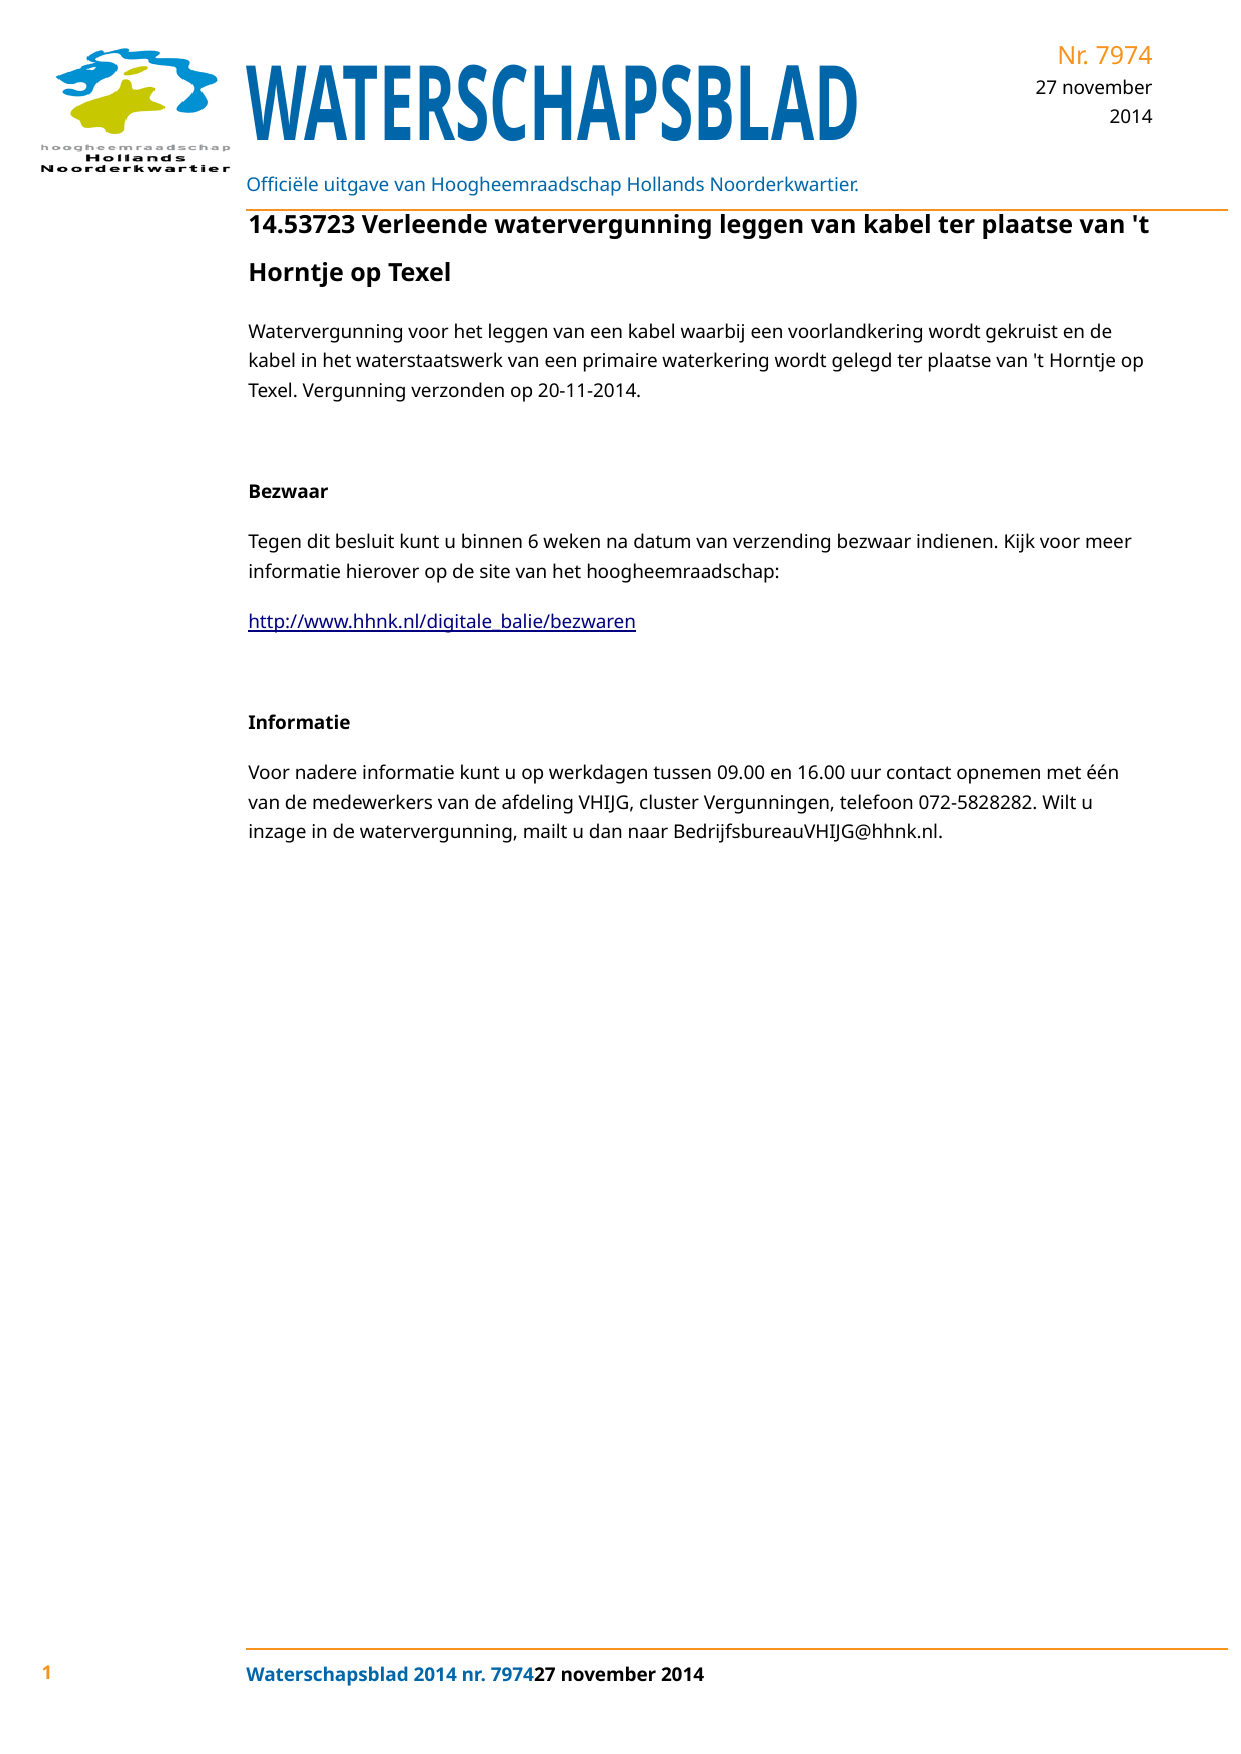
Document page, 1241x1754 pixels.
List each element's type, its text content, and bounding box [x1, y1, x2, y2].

text Voor nadere informatie kunt u op werkdagen tussen 09.00 en 16.00 uur contact opnemen met één van de medewerkers van de afdeling VHIJG, cluster Vergunningen, telefoon 072-5828282. Wilt u inzage in de watervergunning, mailt u dan naar BedrijfsbureauVHIJG@hhnk.nl. [248, 759, 1152, 844]
text 14.53723 Verleende watervergunning leggen van kabel ter plaatse van 't Horntje op Texel [248, 211, 1152, 288]
text Tegen dit besluit kunt u binnen 6 weken na datum van verzending bezwaar indienen. Kijk voor meer informatie hierover op de site van het hoogheemraadschap: [248, 528, 1152, 584]
picture [41, 47, 231, 172]
text Watervergunning voor het leggen van een kabel waarbij een voorlandkering wordt gekruist en de kabel in het waterstaatswerk van een primaire waterkering wordt gelegd ter plaatse van 't Horntje op Texel. Vergunning verzonden op 20-11-2014. [248, 318, 1152, 403]
text http://www.hhnk.nl/digitale_balie/bezwaren [248, 608, 1152, 634]
text Bezwaar [248, 478, 1152, 504]
text Informatie [248, 709, 1152, 735]
